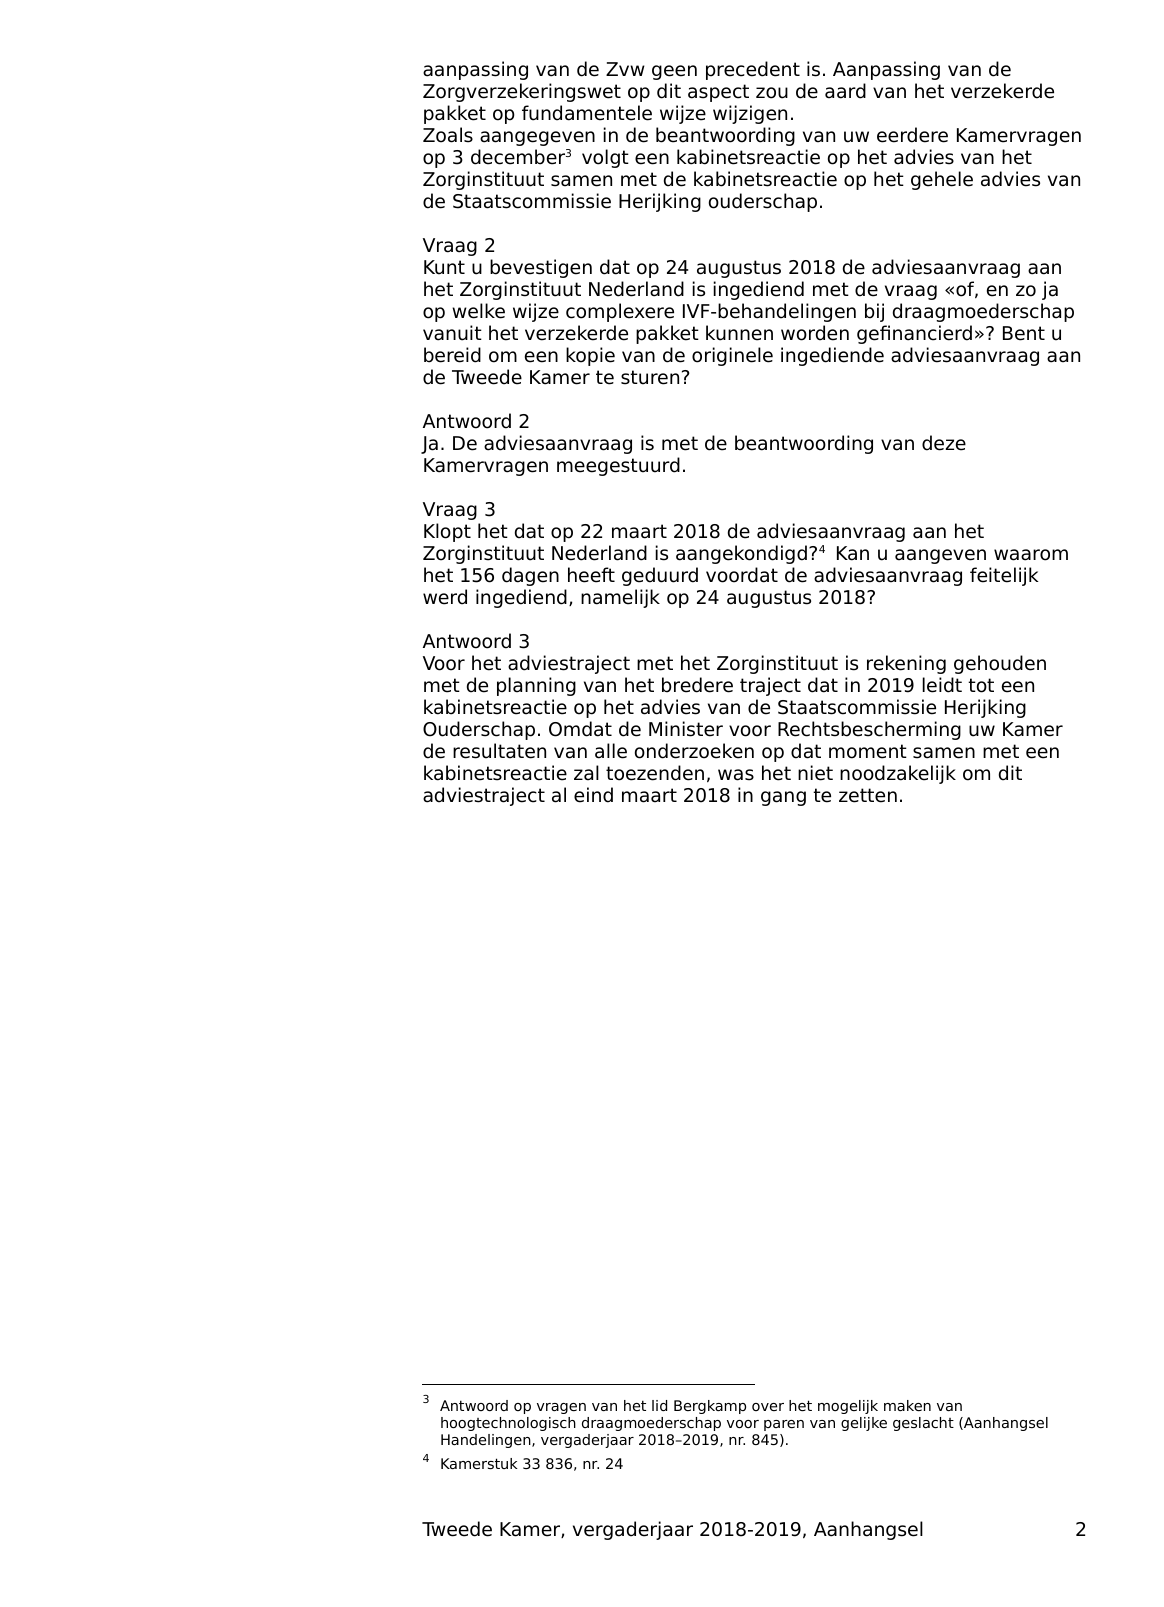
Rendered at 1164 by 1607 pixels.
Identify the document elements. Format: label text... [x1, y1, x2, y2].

text Voor het adviestraject met het Zorginstituut is rekening gehouden met de planning van het bredere traject dat in 2019 leidt tot een kabinetsreactie op het advies van de Staatscommissie Herijking Ouderschap. Omdat de Minister voor Rechtsbescherming uw Kamer de resultaten van alle onderzoeken op dat moment samen met een kabinetsreactie zal toezenden, was het niet noodzakelijk om dit adviestraject al eind maart 2018 in gang te zetten. [422, 653, 1087, 807]
text Ja. De adviesaanvraag is met de beantwoording van deze Kamervragen meegestuurd. [422, 433, 1087, 477]
text aanpassing van de Zvw geen precedent is. Aanpassing van de Zorgverzekeringswet op dit aspect zou de aard van het verzekerde pakket op fundamentele wijze wijzigen. [422, 59, 1087, 125]
text Antwoord op vragen van het lid Bergkamp over het mogelijk maken van hoogtechnologisch draagmoederschap voor paren van gelijke geslacht (Aanhangsel Handelingen, vergaderjaar 2018–2019, nr. 845). [422, 1393, 1087, 1449]
text Antwoord 2 [422, 411, 1087, 433]
text Vraag 3 [422, 499, 1087, 521]
text Zoals aangegeven in de beantwoording van uw eerdere Kamervragen op 3 december volgt een kabinetsreactie op het advies van het Zorginstituut samen met de kabinetsreactie op het gehele advies van de Staatscommissie Herijking ouderschap. [422, 125, 1087, 213]
text Kunt u bevestigen dat op 24 augustus 2018 de adviesaanvraag aan het Zorginstituut Nederland is ingediend met de vraag «of, en zo ja op welke wijze complexere IVF-behandelingen bij draagmoederschap vanuit het verzekerde pakket kunnen worden gefinancierd»? Bent u bereid om een kopie van de originele ingediende adviesaanvraag aan de Tweede Kamer te sturen? [422, 257, 1087, 389]
text Kamerstuk 33 836, nr. 24 [422, 1452, 1087, 1474]
text Klopt het dat op 22 maart 2018 de adviesaanvraag aan het Zorginstituut Nederland is aangekondigd? Kan u aangeven waarom het 156 dagen heeft geduurd voordat de adviesaanvraag feitelijk werd ingediend, namelijk op 24 augustus 2018? [422, 521, 1087, 609]
text Vraag 2 [422, 235, 1087, 257]
text Antwoord 3 [422, 631, 1087, 653]
